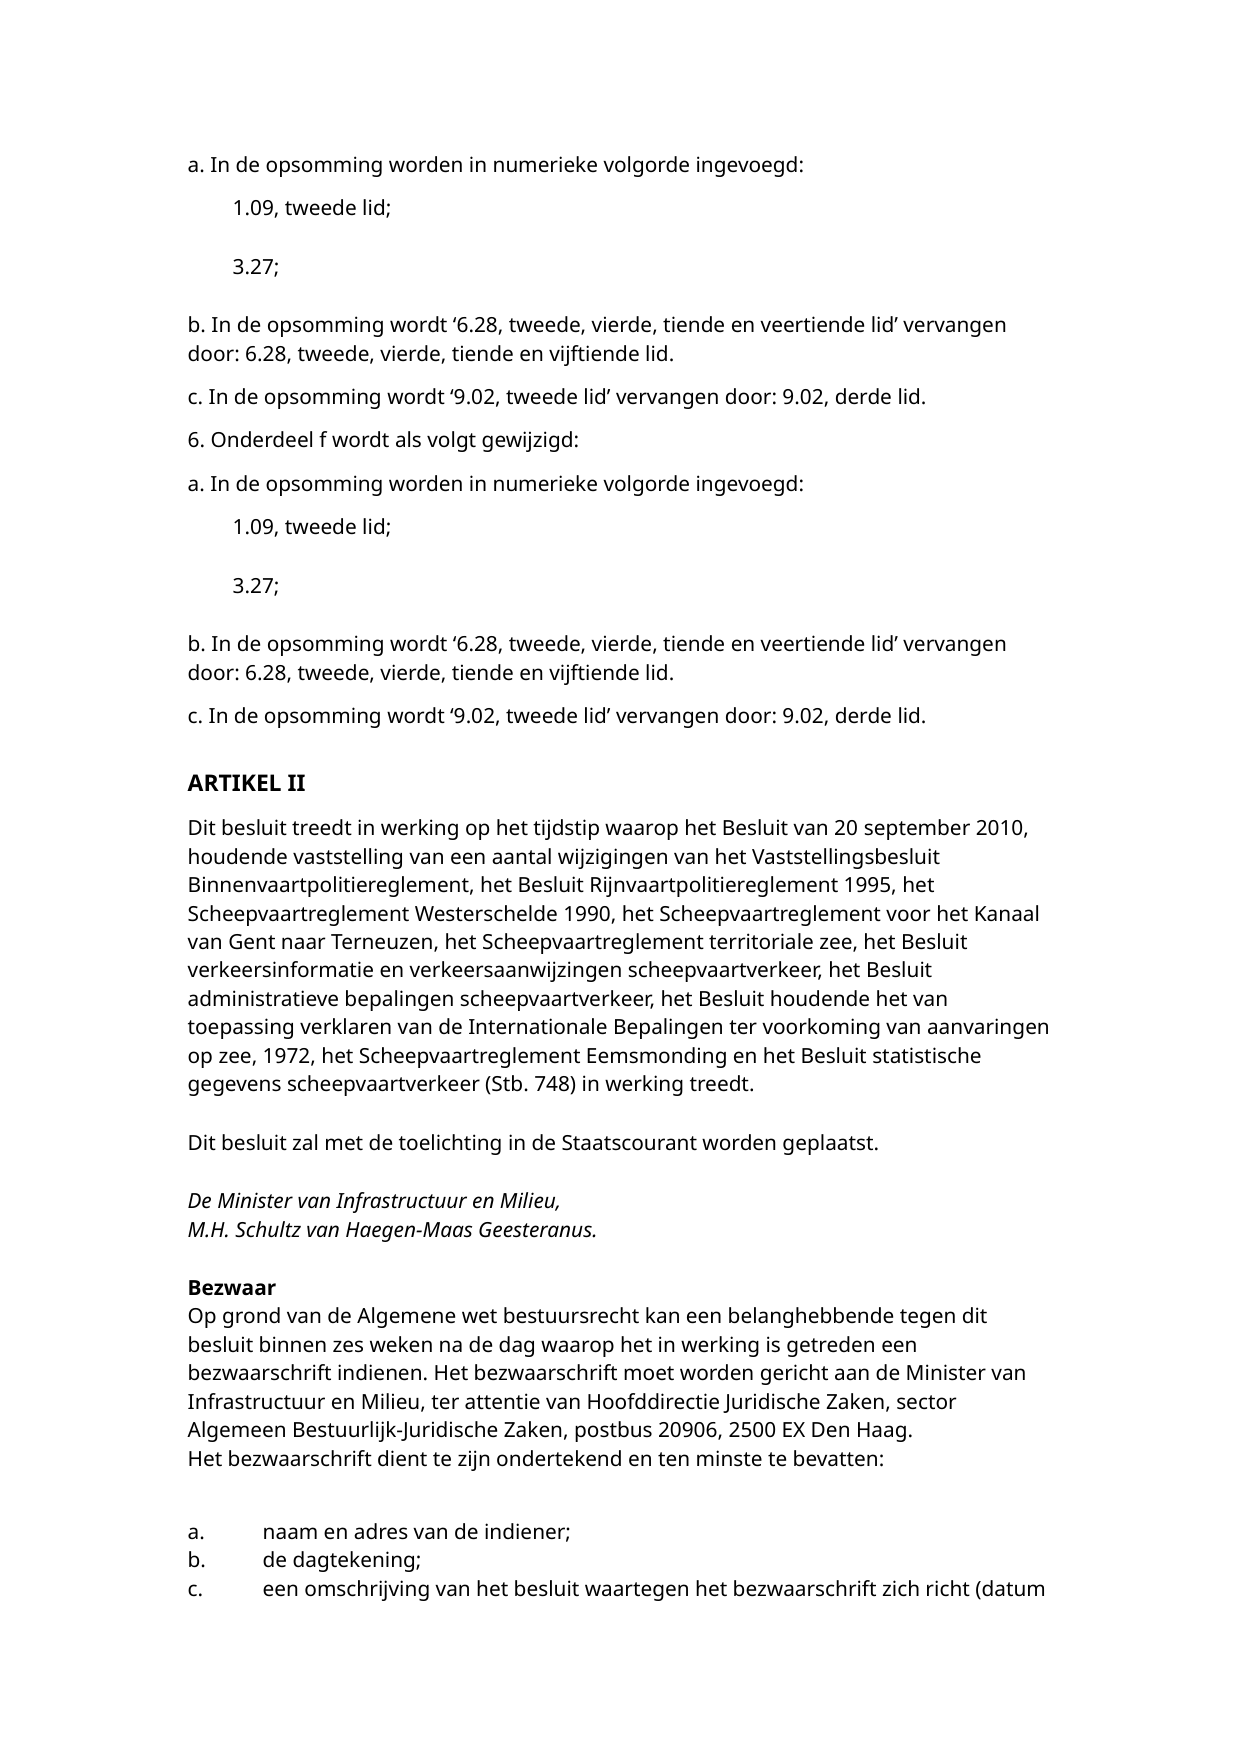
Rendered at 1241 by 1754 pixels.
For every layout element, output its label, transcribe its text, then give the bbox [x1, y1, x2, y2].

text a. In de opsomming worden in numerieke volgorde ingevoegd: [187, 469, 1053, 497]
text 6. Onderdeel f wordt als volgt gewijzigd: [187, 426, 1053, 454]
text Dit besluit zal met de toelichting in de Staatscourant worden geplaatst. [187, 1128, 1053, 1156]
text Dit besluit treedt in werking op het tijdstip waarop het Besluit van 20 september 2010, houdende vaststelling van een aantal wijzigingen van het Vaststellingsbesluit Binnenvaartpolitiereglement, het Besluit Rijnvaartpolitiereglement 1995, het Scheepvaartreglement Westerschelde 1990, het Scheepvaartreglement voor het Kanaal van Gent naar Terneuzen, het Scheepvaartreglement territoriale zee, het Besluit verkeersinformatie en verkeersaanwijzingen scheepvaartverkeer, het Besluit administratieve bepalingen scheepvaartverkeer, het Besluit houdende het van toepassing verklaren van de Internationale Bepalingen ter voorkoming van aanvaringen op zee, 1972, het Scheepvaartreglement Eemsmonding en het Besluit statistische gegevens scheepvaartverkeer (Stb. 748) in werking treedt. [187, 813, 1053, 1098]
text c. In de opsomming wordt ‘9.02, tweede lid’ vervangen door: 9.02, derde lid. [187, 701, 1053, 730]
text Bezwaar [187, 1273, 1053, 1302]
text 1.09, tweede lid; [232, 193, 1053, 222]
text b. In de opsomming wordt ‘6.28, tweede, vierde, tiende en veertiende lid’ vervangen door: 6.28, tweede, vierde, tiende en vijftiende lid. [187, 629, 1053, 686]
text Het bezwaarschrift dient te zijn ondertekend en ten minste te bevatten: [187, 1444, 1053, 1472]
list naam en adres van de indiener; [187, 1517, 1053, 1546]
text M.H. Schultz van Haegen-Maas Geesteranus. [187, 1215, 1053, 1243]
text b. In de opsomming wordt ‘6.28, tweede, vierde, tiende en veertiende lid’ vervangen door: 6.28, tweede, vierde, tiende en vijftiende lid. [187, 310, 1053, 367]
text 1.09, tweede lid; [232, 512, 1053, 541]
text c. In de opsomming wordt ‘9.02, tweede lid’ vervangen door: 9.02, derde lid. [187, 382, 1053, 411]
text Op grond van de Algemene wet bestuursrecht kan een belanghebbende tegen dit besluit binnen zes weken na de dag waarop het in werking is getreden een bezwaarschrift indienen. Het bezwaarschrift moet worden gericht aan de Minister van Infrastructuur en Milieu, ter attentie van Hoofddirectie Juridische Zaken, sector Algemeen Bestuurlijk-Juridische Zaken, postbus 20906, 2500 EX Den Haag. [187, 1302, 1053, 1444]
list de dagtekening; [187, 1546, 1053, 1574]
subtitle ARTIKEL II [187, 767, 1053, 798]
text 3.27; [232, 571, 1053, 599]
text De Minister van Infrastructuur en Milieu, [187, 1186, 1053, 1215]
text 3.27; [232, 252, 1053, 280]
list een omschrijving van het besluit waartegen het bezwaarschrift zich richt (datum [187, 1574, 1053, 1602]
text a. In de opsomming worden in numerieke volgorde ingevoegd: [187, 150, 1053, 178]
